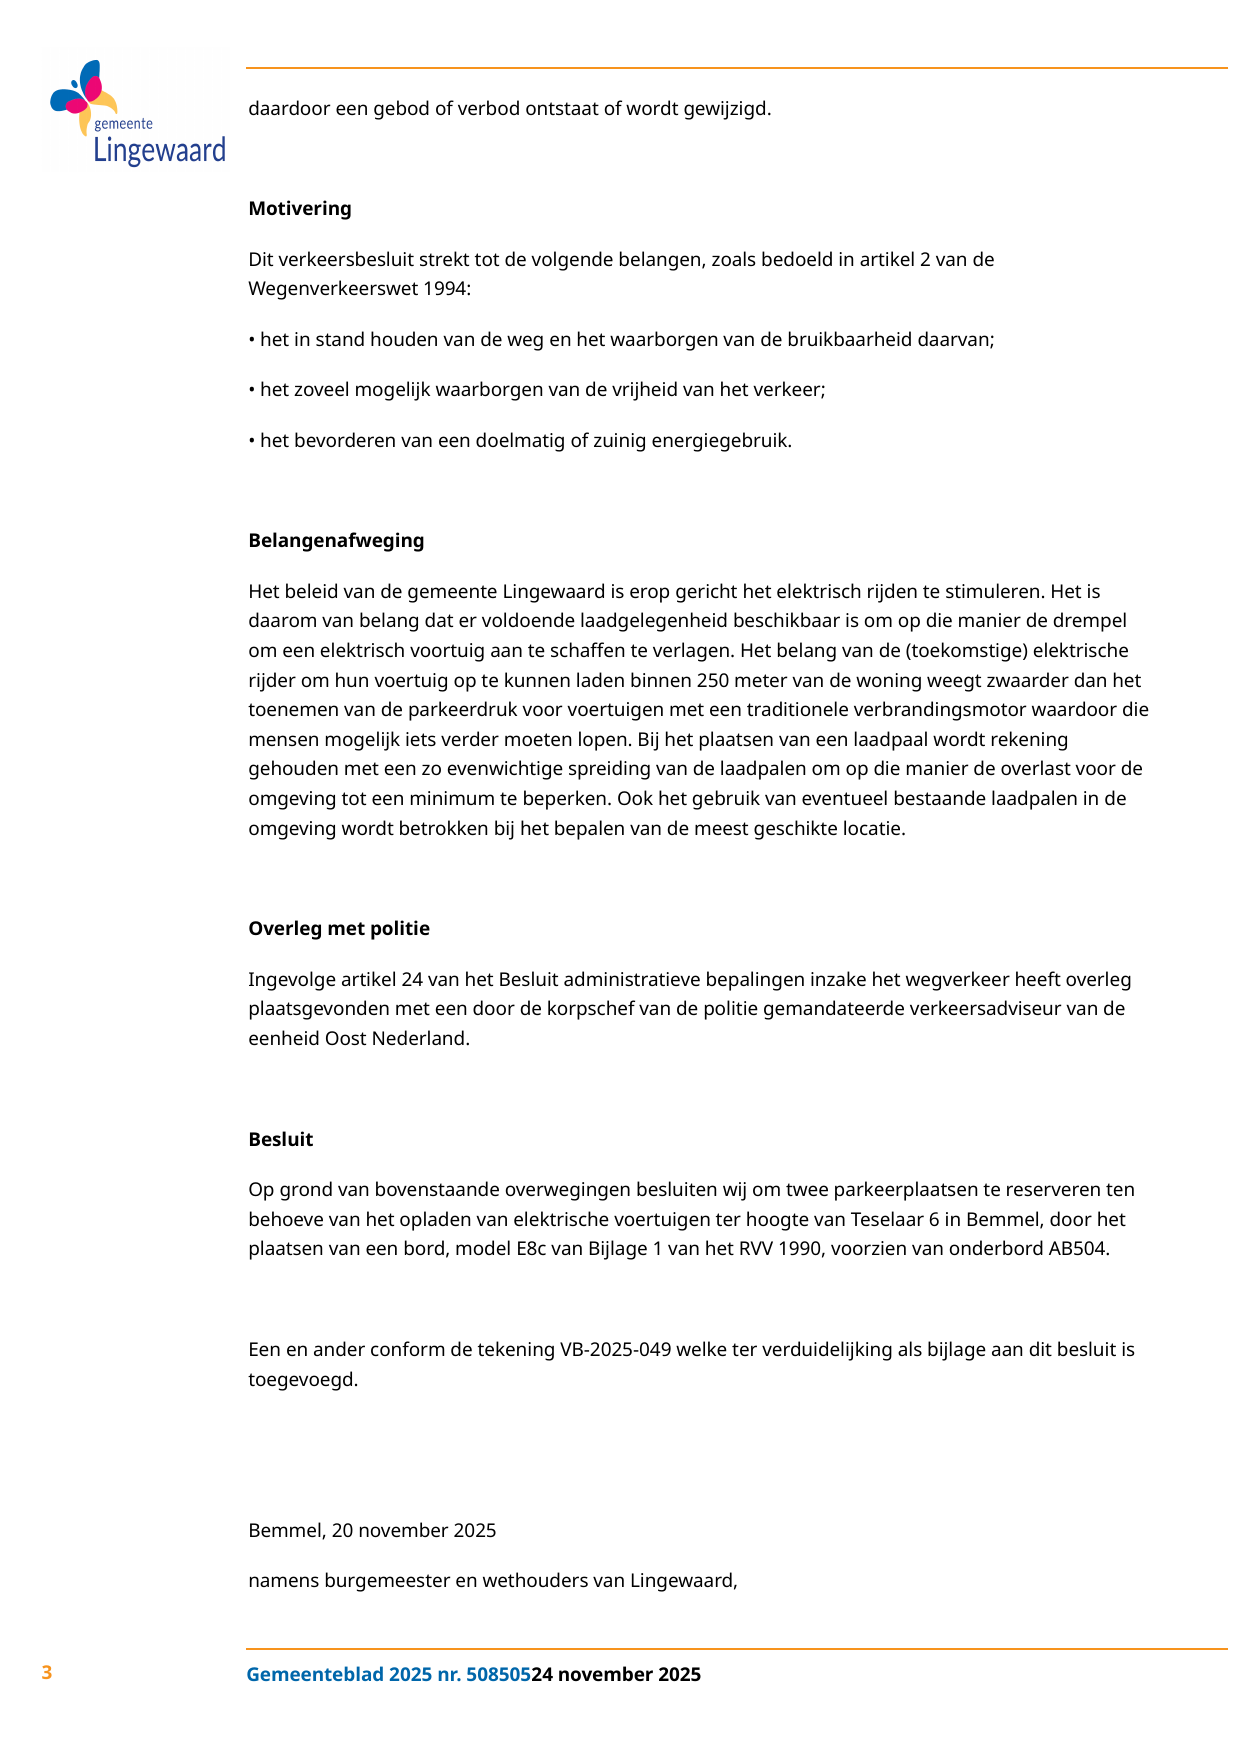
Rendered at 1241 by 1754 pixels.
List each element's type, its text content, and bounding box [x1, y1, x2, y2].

text Dit verkeersbesluit strekt tot de volgende belangen, zoals bedoeld in artikel 2 van de Wegenverkeerswet 1994: [248, 246, 1152, 301]
text Besluit [248, 1126, 1152, 1152]
text Overleg met politie [248, 916, 1152, 941]
text Belangenafweging [248, 528, 1152, 553]
text daardoor een gebod of verbod ontstaat of wordt gewijzigd. [248, 95, 1152, 121]
text • het zoveel mogelijk waarborgen van de vrijheid van het verkeer; [248, 376, 1152, 402]
text namens burgemeester en wethouders van Lingewaard, [248, 1568, 1152, 1593]
text Op grond van bovenstaande overwegingen besluiten wij om twee parkeerplaatsen te reserveren ten behoeve van het opladen van elektrische voertuigen ter hoogte van Teselaar 6 in Bemmel, door het plaatsen van een bord, model E8c van Bijlage 1 van het RVV 1990, voorzien van onderbord AB504. [248, 1176, 1152, 1261]
text • het in stand houden van de weg en het waarborgen van de bruikbaarheid daarvan; [248, 326, 1152, 352]
text Bemmel, 20 november 2025 [248, 1517, 1152, 1543]
picture [41, 47, 231, 172]
text Een en ander conform de tekening VB-2025-049 welke ter verduidelijking als bijlage aan dit besluit is toegevoegd. [248, 1336, 1152, 1392]
text Motivering [248, 196, 1152, 221]
text Ingevolge artikel 24 van het Besluit administratieve bepalingen inzake het wegverkeer heeft overleg plaatsgevonden met een door de korpschef van de politie gemandateerde verkeersadviseur van de eenheid Oost Nederland. [248, 966, 1152, 1051]
text Het beleid van de gemeente Lingewaard is erop gericht het elektrisch rijden te stimuleren. Het is daarom van belang dat er voldoende laadgelegenheid beschikbaar is om op die manier de drempel om een elektrisch voortuig aan te schaffen te verlagen. Het belang van de (toekomstige) elektrische rijder om hun voertuig op te kunnen laden binnen 250 meter van de woning weegt zwaarder dan het toenemen van de parkeerdruk voor voertuigen met een traditionele verbrandingsmotor waardoor die mensen mogelijk iets verder moeten lopen. Bij het plaatsen van een laadpaal wordt rekening gehouden met een zo evenwichtige spreiding van de laadpalen om op die manier de overlast voor de omgeving tot een minimum te beperken. Ook het gebruik van eventueel bestaande laadpalen in de omgeving wordt betrokken bij het bepalen van de meest geschikte locatie. [248, 578, 1152, 841]
text • het bevorderen van een doelmatig of zuinig energiegebruik. [248, 427, 1152, 453]
